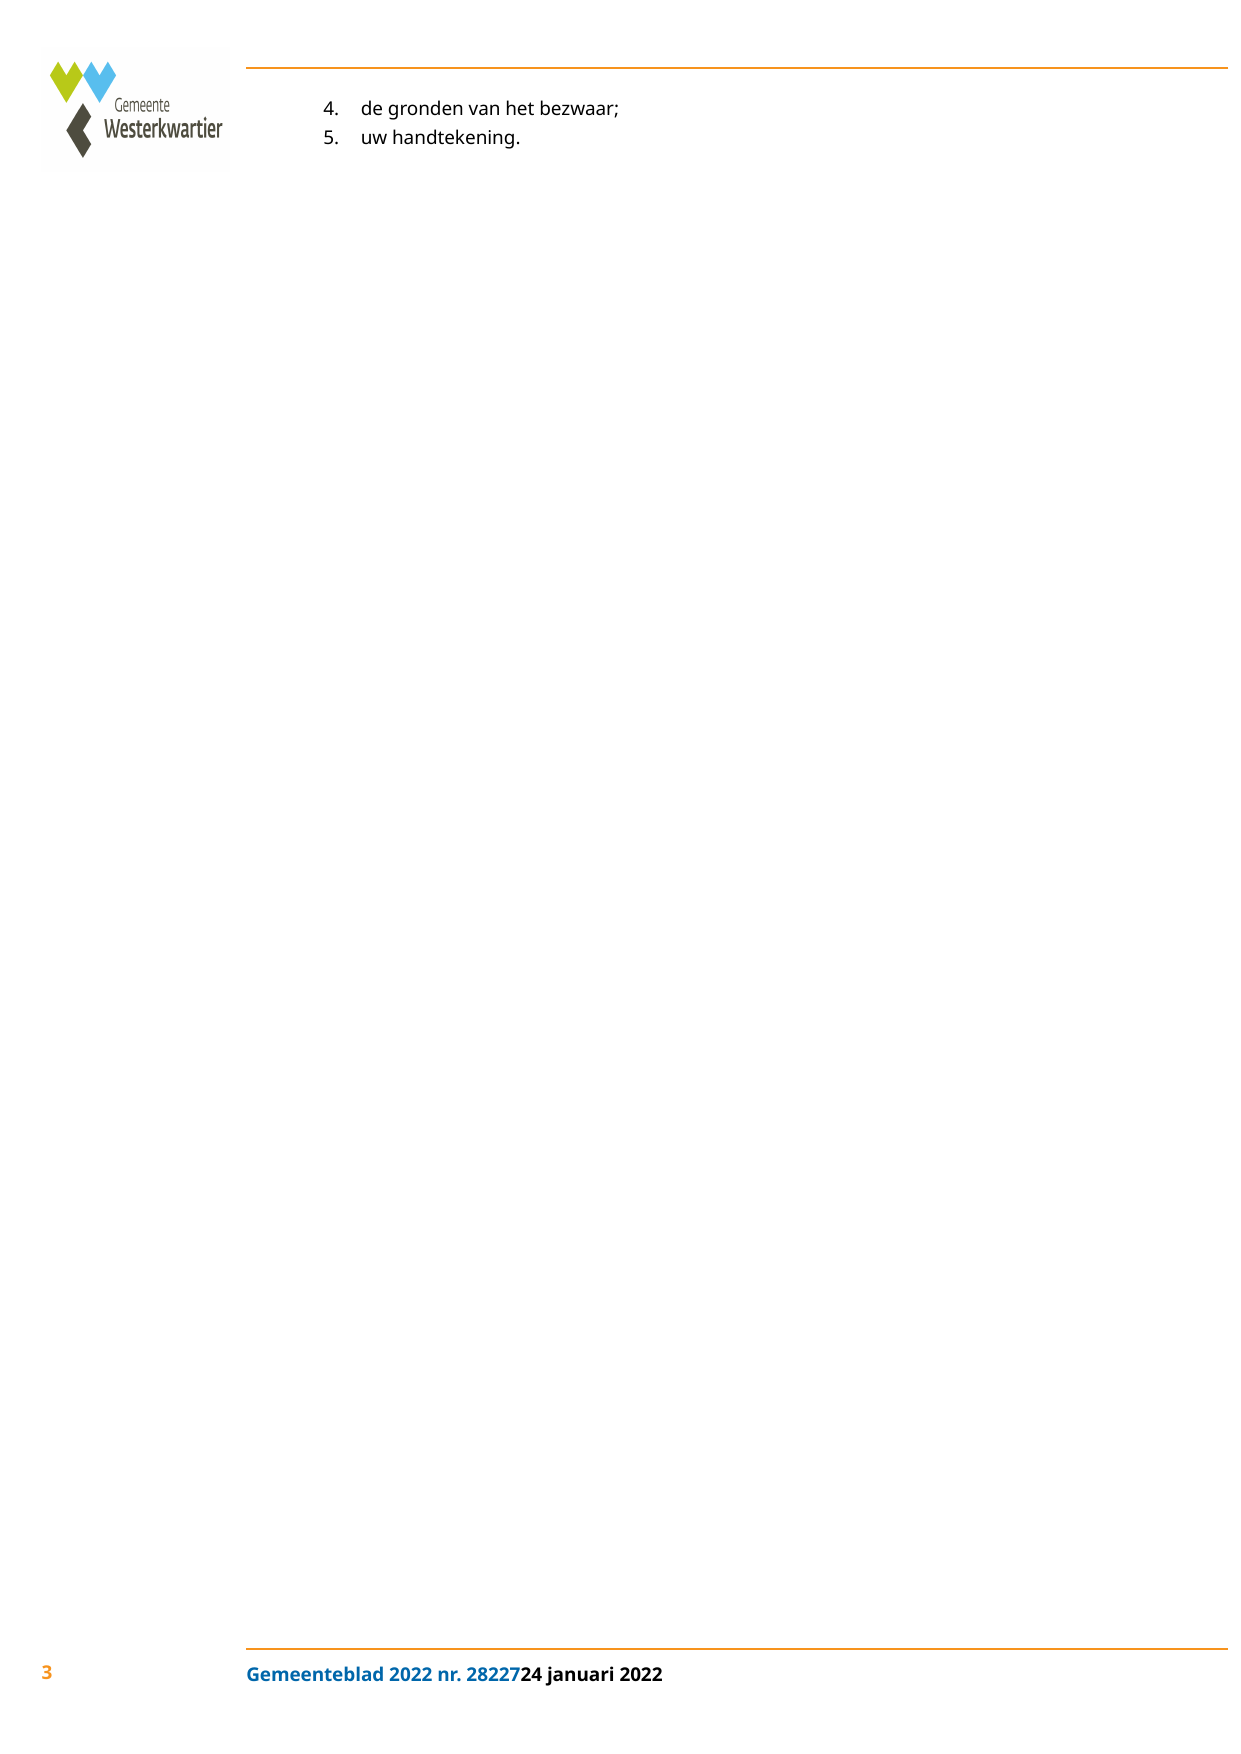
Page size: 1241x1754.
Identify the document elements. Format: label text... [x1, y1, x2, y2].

picture [41, 47, 231, 172]
list uw handtekening. [323, 124, 1152, 150]
list de gronden van het bezwaar; [323, 95, 1152, 121]
